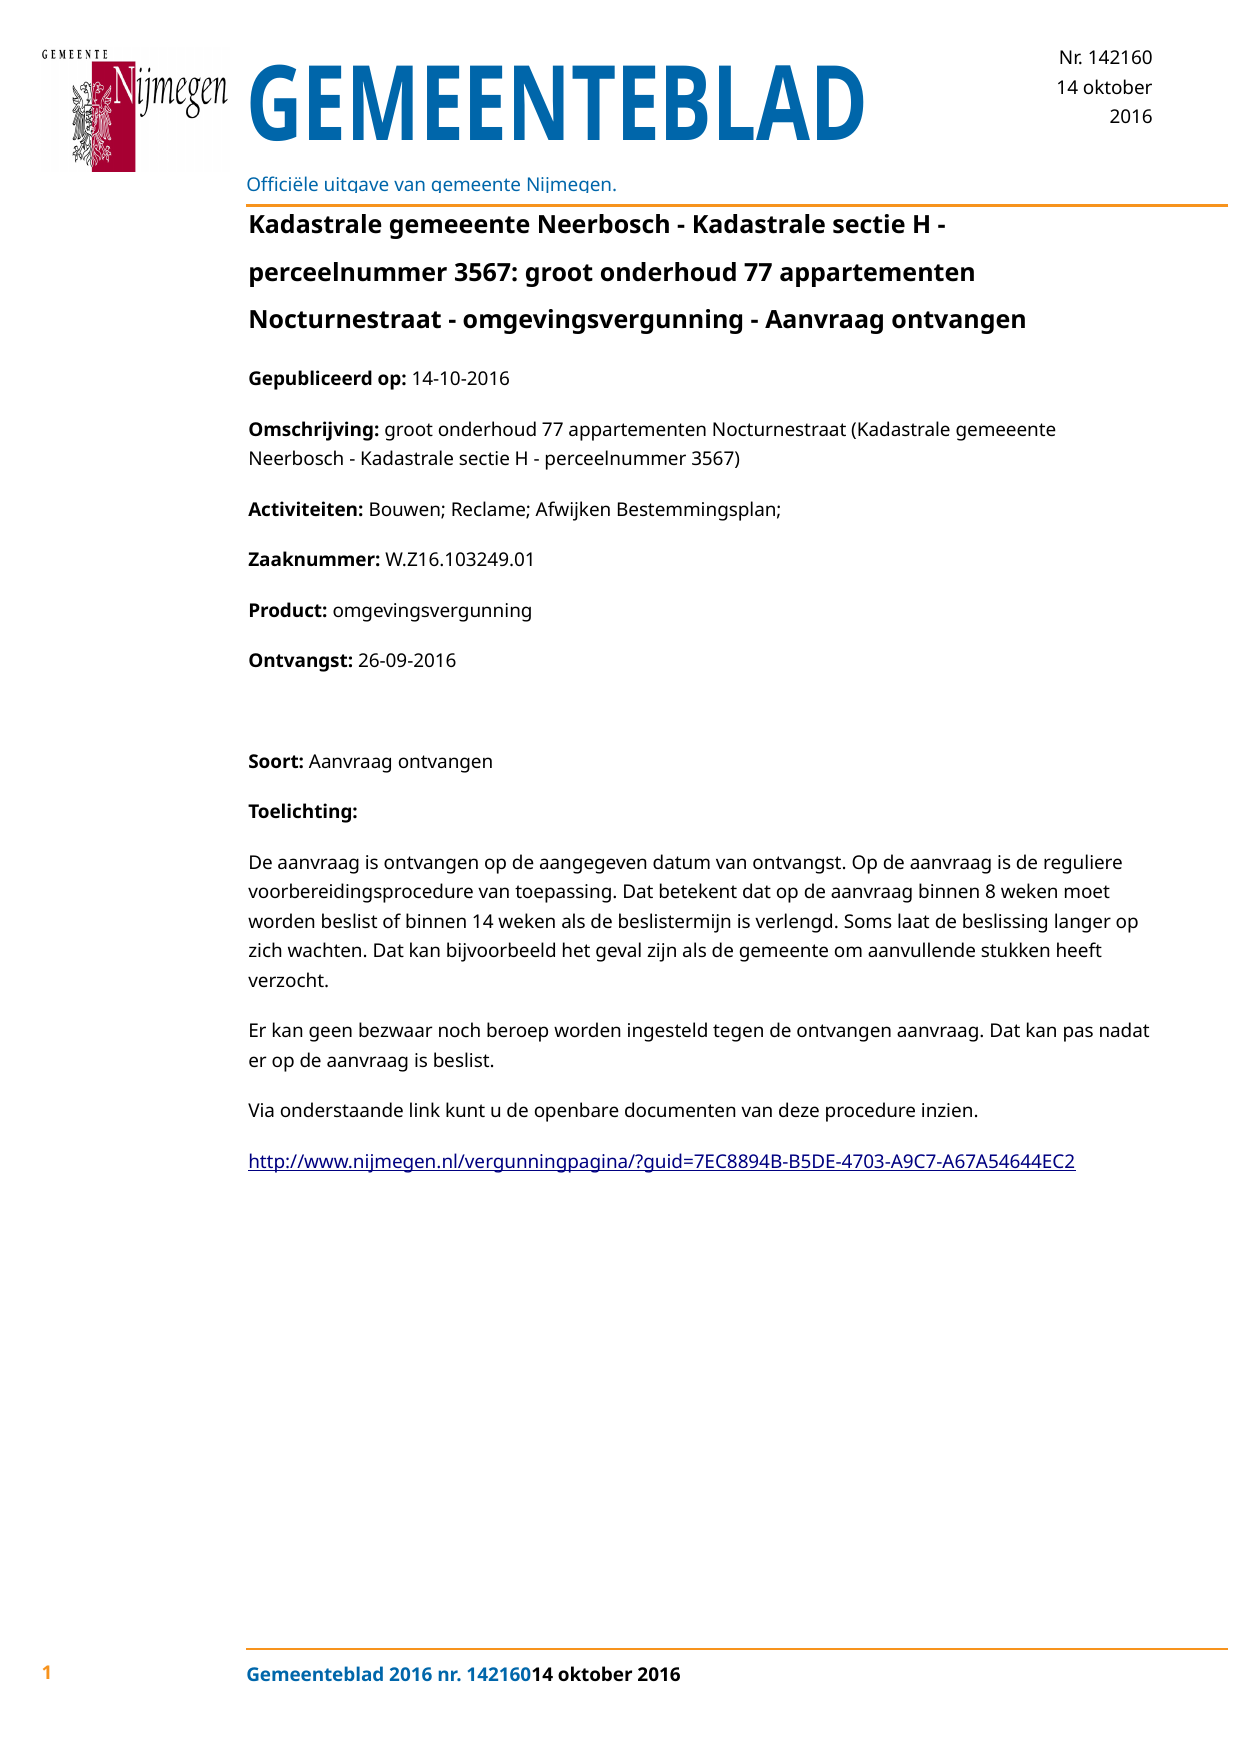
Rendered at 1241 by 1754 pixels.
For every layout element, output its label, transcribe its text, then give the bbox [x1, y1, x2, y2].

text Omschrijving: groot onderhoud 77 appartementen Nocturnestraat (Kadastrale gemeeente Neerbosch - Kadastrale sectie H - perceelnummer 3567) [248, 416, 1152, 471]
text http://www.nijmegen.nl/vergunningpagina/?guid=7EC8894B-B5DE-4703-A9C7-A67A54644EC2 [248, 1148, 1152, 1174]
text Activiteiten: Bouwen; Reclame; Afwijken Bestemmingsplan; [248, 496, 1152, 522]
text Gepubliceerd op: 14-10-2016 [248, 366, 1152, 391]
text De aanvraag is ontvangen op de aangegeven datum van ontvangst. Op de aanvraag is de reguliere voorbereidingsprocedure van toepassing. Dat betekent dat op de aanvraag binnen 8 weken moet worden beslist of binnen 14 weken als de beslistermijn is verlengd. Soms laat de beslissing langer op zich wachten. Dat kan bijvoorbeeld het geval zijn als de gemeente om aanvullende stukken heeft verzocht. [248, 849, 1152, 993]
text Product: omgevingsvergunning [248, 597, 1152, 622]
text Zaaknummer: W.Z16.103249.01 [248, 546, 1152, 572]
text Ontvangst: 26-09-2016 [248, 647, 1152, 673]
picture [41, 47, 231, 172]
text Kadastrale gemeeente Neerbosch - Kadastrale sectie H - perceelnummer 3567: groot onderhoud 77 appartementen Nocturnestraat - omgevingsvergunning - Aanvraag ontvangen [248, 207, 1152, 336]
text Via onderstaande link kunt u de openbare documenten van deze procedure inzien. [248, 1098, 1152, 1123]
text Er kan geen bezwaar noch beroep worden ingesteld tegen de ontvangen aanvraag. Dat kan pas nadat er op de aanvraag is beslist. [248, 1018, 1152, 1073]
text Toelichting: [248, 798, 1152, 824]
text Soort: Aanvraag ontvangen [248, 748, 1152, 774]
